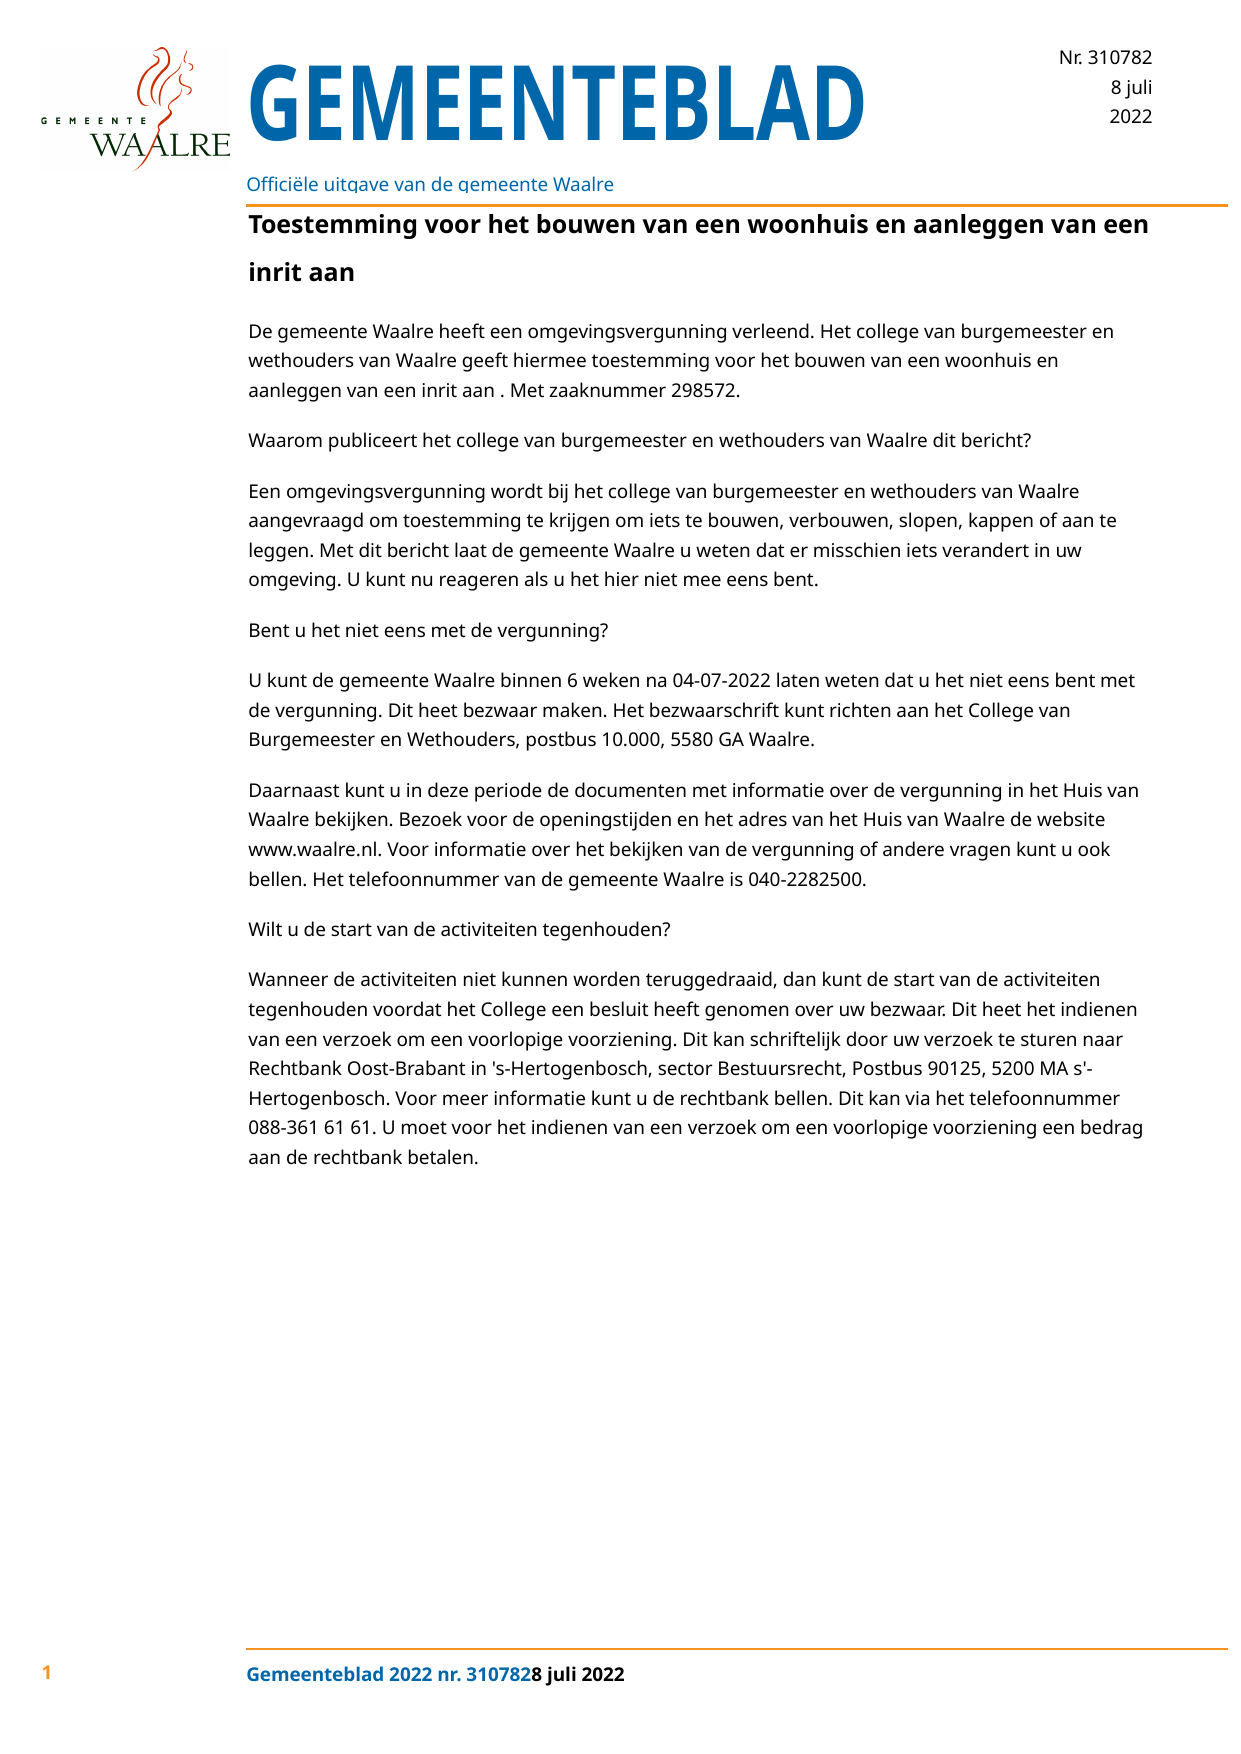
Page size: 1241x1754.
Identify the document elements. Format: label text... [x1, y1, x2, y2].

text De gemeente Waalre heeft een omgevingsvergunning verleend. Het college van burgemeester en wethouders van Waalre geeft hiermee toestemming voor het bouwen van een woonhuis en aanleggen van een inrit aan . Met zaaknummer 298572. [248, 318, 1152, 403]
text Waarom publiceert het college van burgemeester en wethouders van Waalre dit bericht? [248, 427, 1152, 453]
text Daarnaast kunt u in deze periode de documenten met informatie over de vergunning in het Huis van Waalre bekijken. Bezoek voor de openingstijden en het adres van het Huis van Waalre de website www.waalre.nl. Voor informatie over het bekijken van de vergunning of andere vragen kunt u ook bellen. Het telefoonnummer van de gemeente Waalre is 040-2282500. [248, 777, 1152, 892]
text Een omgevingsvergunning wordt bij het college van burgemeester en wethouders van Waalre aangevraagd om toestemming te krijgen om iets te bouwen, verbouwen, slopen, kappen of aan te leggen. Met dit bericht laat de gemeente Waalre u weten dat er misschien iets verandert in uw omgeving. U kunt nu reageren als u het hier niet mee eens bent. [248, 478, 1152, 592]
text Toestemming voor het bouwen van een woonhuis en aanleggen van een inrit aan [248, 207, 1152, 288]
text Wilt u de start van de activiteiten tegenhouden? [248, 916, 1152, 942]
text U kunt de gemeente Waalre binnen 6 weken na 04-07-2022 laten weten dat u het niet eens bent met de vergunning. Dit heet bezwaar maken. Het bezwaarschrift kunt richten aan het College van Burgemeester en Wethouders, postbus 10.000, 5580 GA Waalre. [248, 667, 1152, 752]
text Bent u het niet eens met de vergunning? [248, 617, 1152, 643]
picture [41, 47, 231, 172]
text Wanneer de activiteiten niet kunnen worden teruggedraaid, dan kunt de start van de activiteiten tegenhouden voordat het College een besluit heeft genomen over uw bezwaar. Dit heet het indienen van een verzoek om een voorlopige voorziening. Dit kan schriftelijk door uw verzoek te sturen naar Rechtbank Oost-Brabant in 's-Hertogenbosch, sector Bestuursrecht, Postbus 90125, 5200 MA s'-Hertogenbosch. Voor meer informatie kunt u de rechtbank bellen. Dit kan via het telefoonnummer 088-361 61 61. U moet voor het indienen van een verzoek om een voorlopige voorziening een bedrag aan de rechtbank betalen. [248, 967, 1152, 1170]
